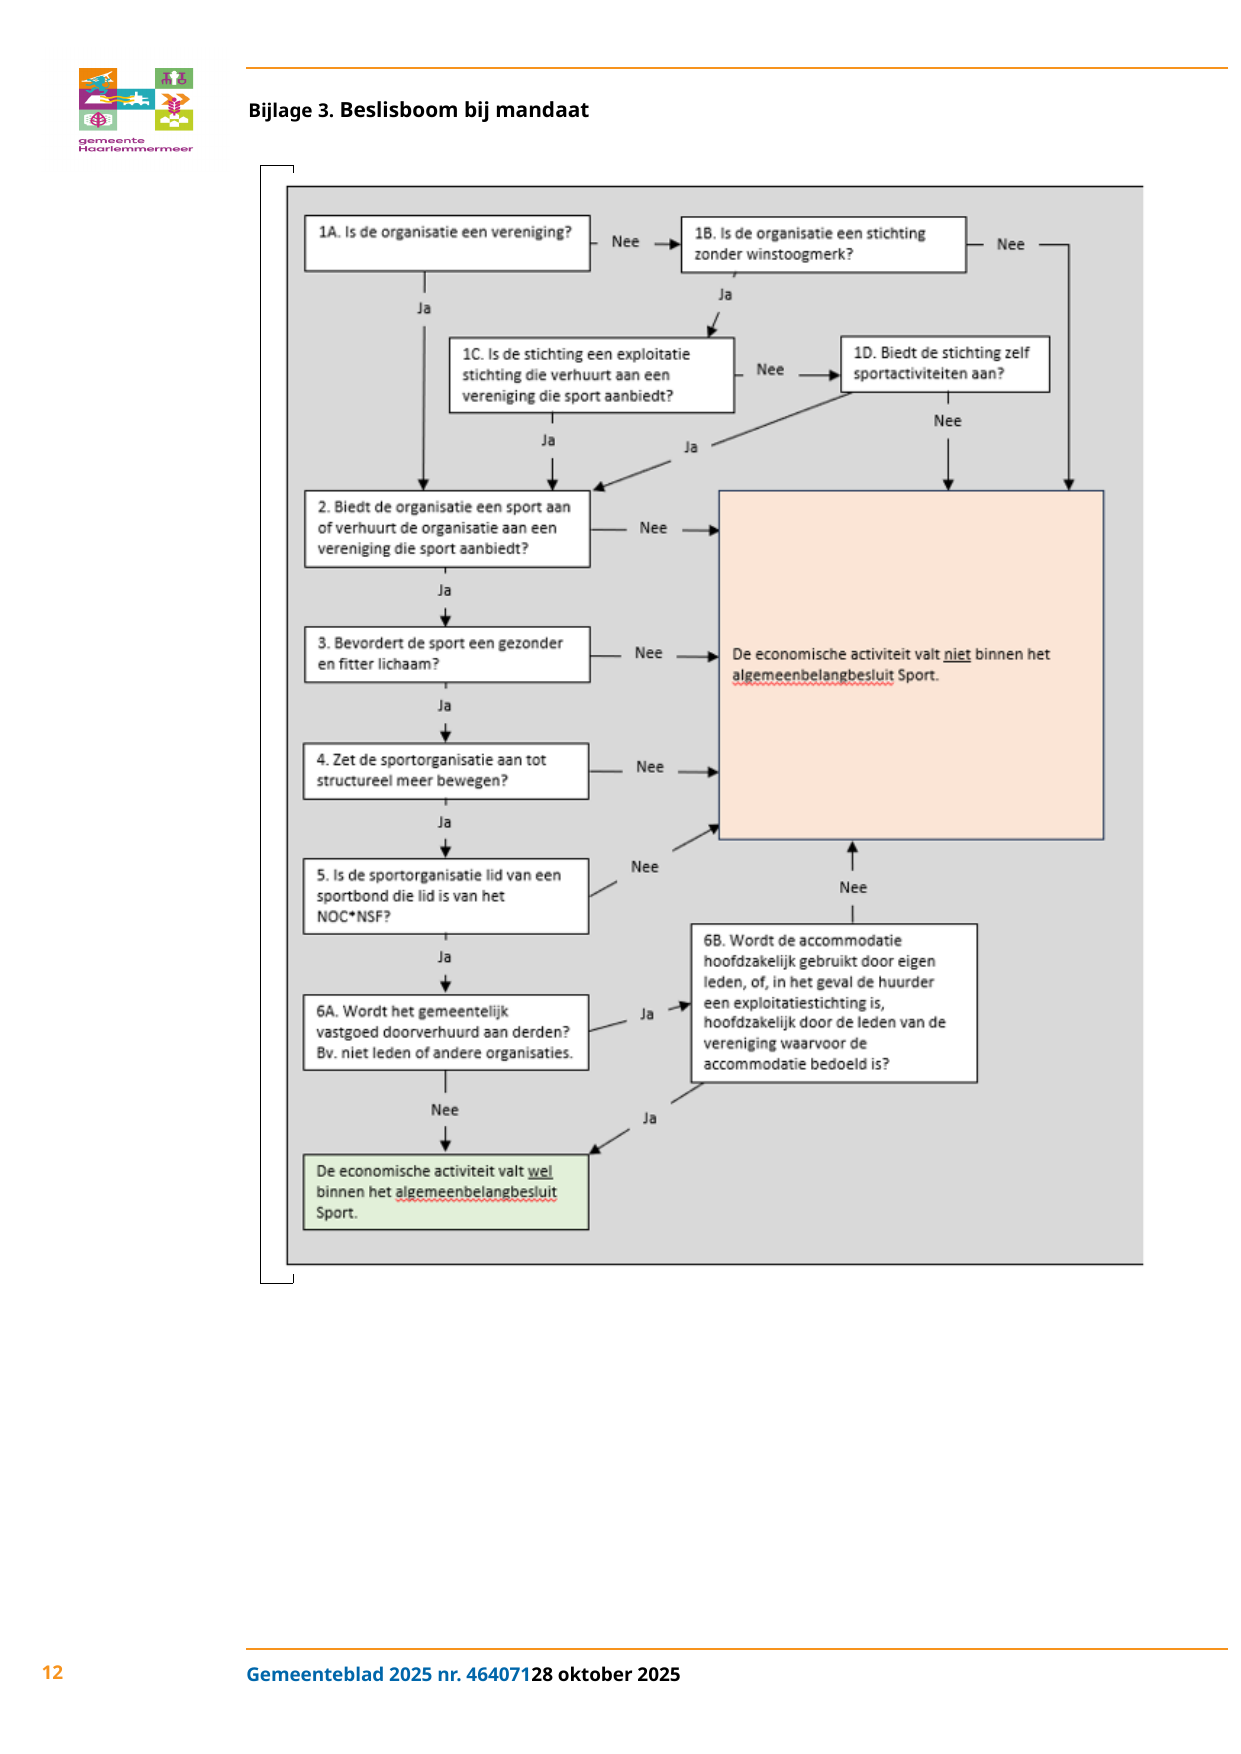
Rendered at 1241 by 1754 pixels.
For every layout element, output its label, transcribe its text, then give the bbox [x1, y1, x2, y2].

picture [268, 173, 1155, 1274]
text Bijlage 3. Beslisboom bij mandaat [248, 95, 1152, 123]
picture [41, 47, 231, 172]
